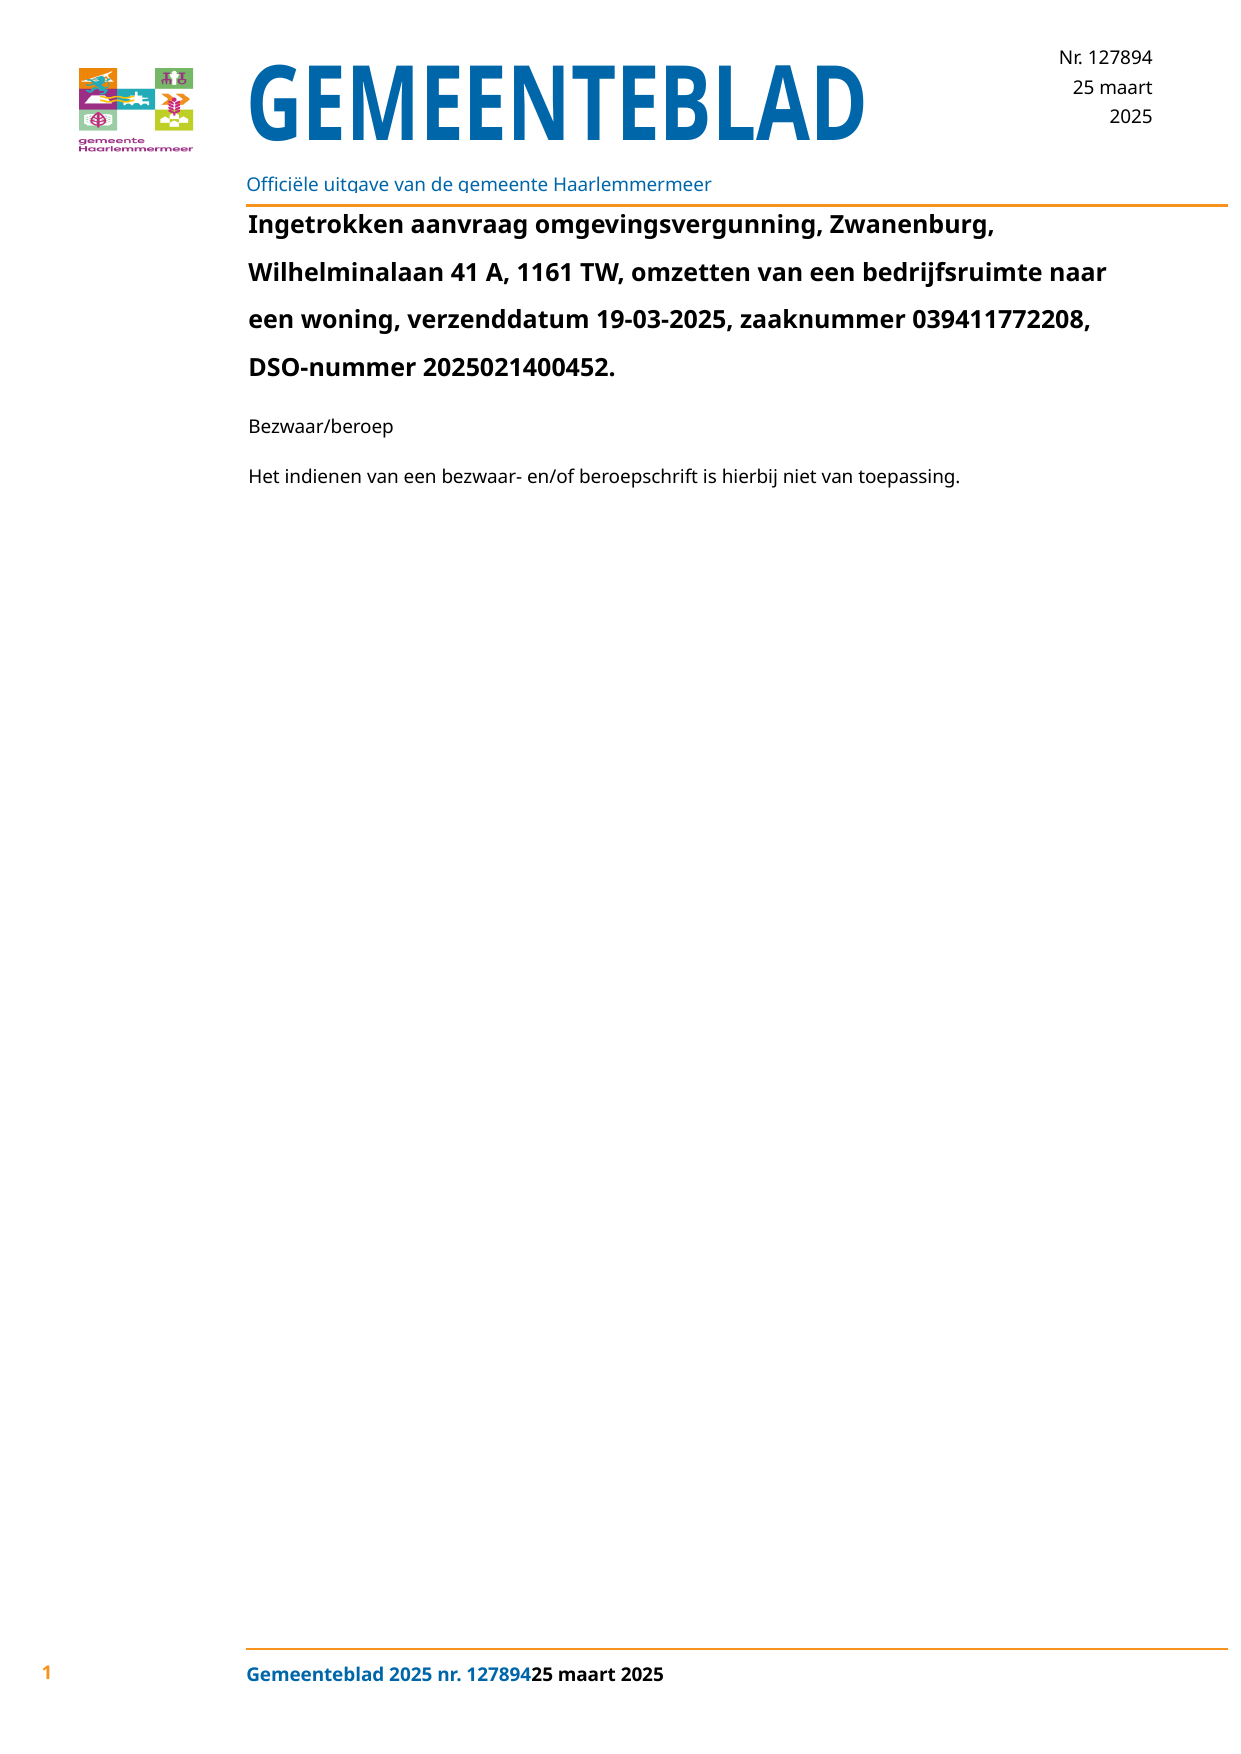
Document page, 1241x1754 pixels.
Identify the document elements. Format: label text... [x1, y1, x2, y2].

text Bezwaar/beroep [248, 413, 1152, 439]
text Ingetrokken aanvraag omgevingsvergunning, Zwanenburg, Wilhelminalaan 41 A, 1161 TW, omzetten van een bedrijfsruimte naar een woning, verzenddatum 19-03-2025, zaaknummer 039411772208, DSO-nummer 2025021400452. [248, 207, 1152, 384]
text Het indienen van een bezwaar- en/of beroepschrift is hierbij niet van toepassing. [248, 463, 1152, 489]
picture [41, 47, 231, 172]
